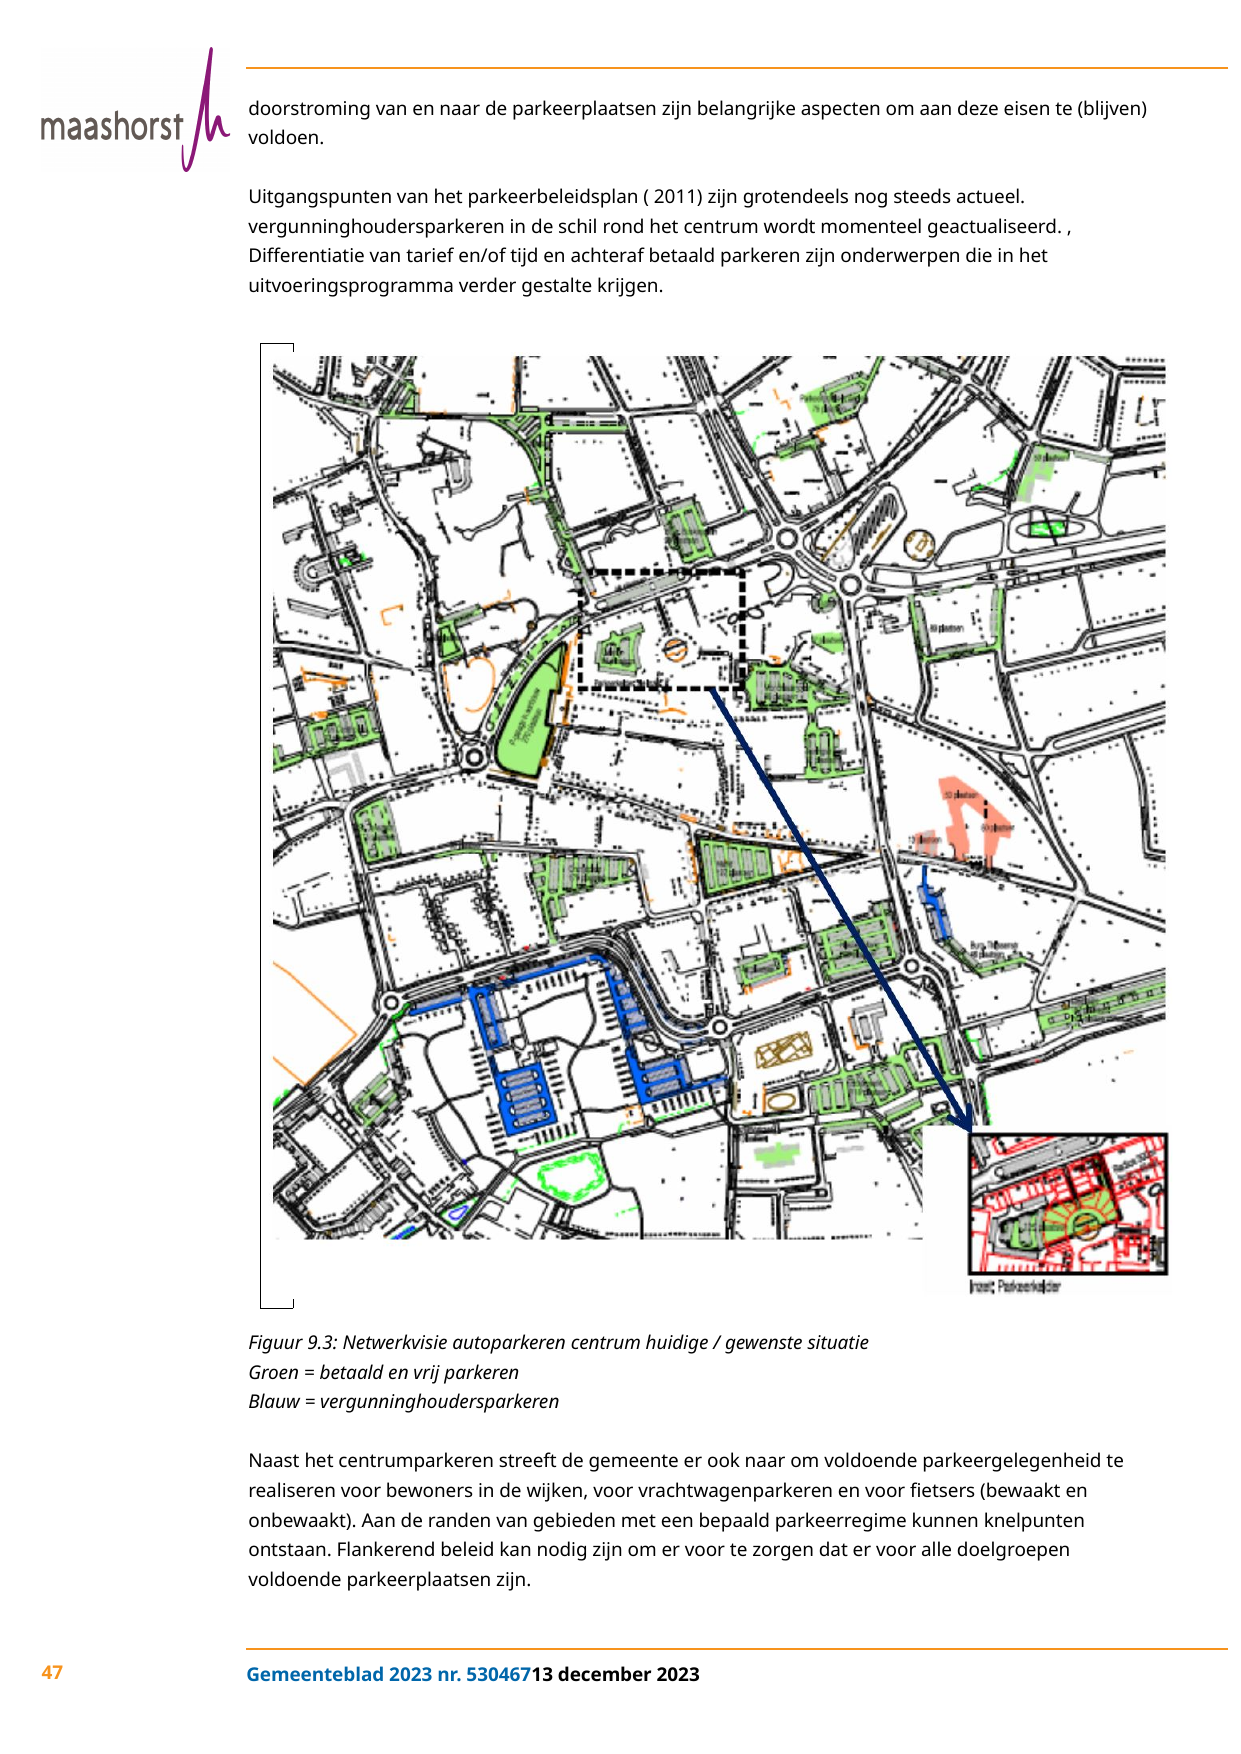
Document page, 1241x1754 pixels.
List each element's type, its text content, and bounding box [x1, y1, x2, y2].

picture [268, 352, 1173, 1299]
text doorstroming van en naar de parkeerplaatsen zijn belangrijke aspecten om aan deze eisen te (blijven) voldoen. [248, 95, 1152, 150]
text Figuur 9.3: Netwerkvisie autoparkeren centrum huidige / gewenste situatie [248, 1329, 1152, 1355]
text Blauw = vergunninghoudersparkeren [248, 1388, 1152, 1414]
picture [41, 47, 231, 172]
text Groen = betaald en vrij parkeren [248, 1359, 1152, 1384]
text Uitgangspunten van het parkeerbeleidsplan ( 2011) zijn grotendeels nog steeds actueel. vergunninghoudersparkeren in de schil rond het centrum wordt momenteel geactualiseerd. , Differentiatie van tarief en/of tijd en achteraf betaald parkeren zijn onderwerpen die in het uitvoeringsprogramma verder gestalte krijgen. [248, 183, 1152, 298]
text Naast het centrumparkeren streeft de gemeente er ook naar om voldoende parkeergelegenheid te realiseren voor bewoners in de wijken, voor vrachtwagenparkeren en voor fietsers (bewaakt en onbewaakt). Aan de randen van gebieden met een bepaald parkeerregime kunnen knelpunten ontstaan. Flankerend beleid kan nodig zijn om er voor te zorgen dat er voor alle doelgroepen voldoende parkeerplaatsen zijn. [248, 1448, 1152, 1592]
